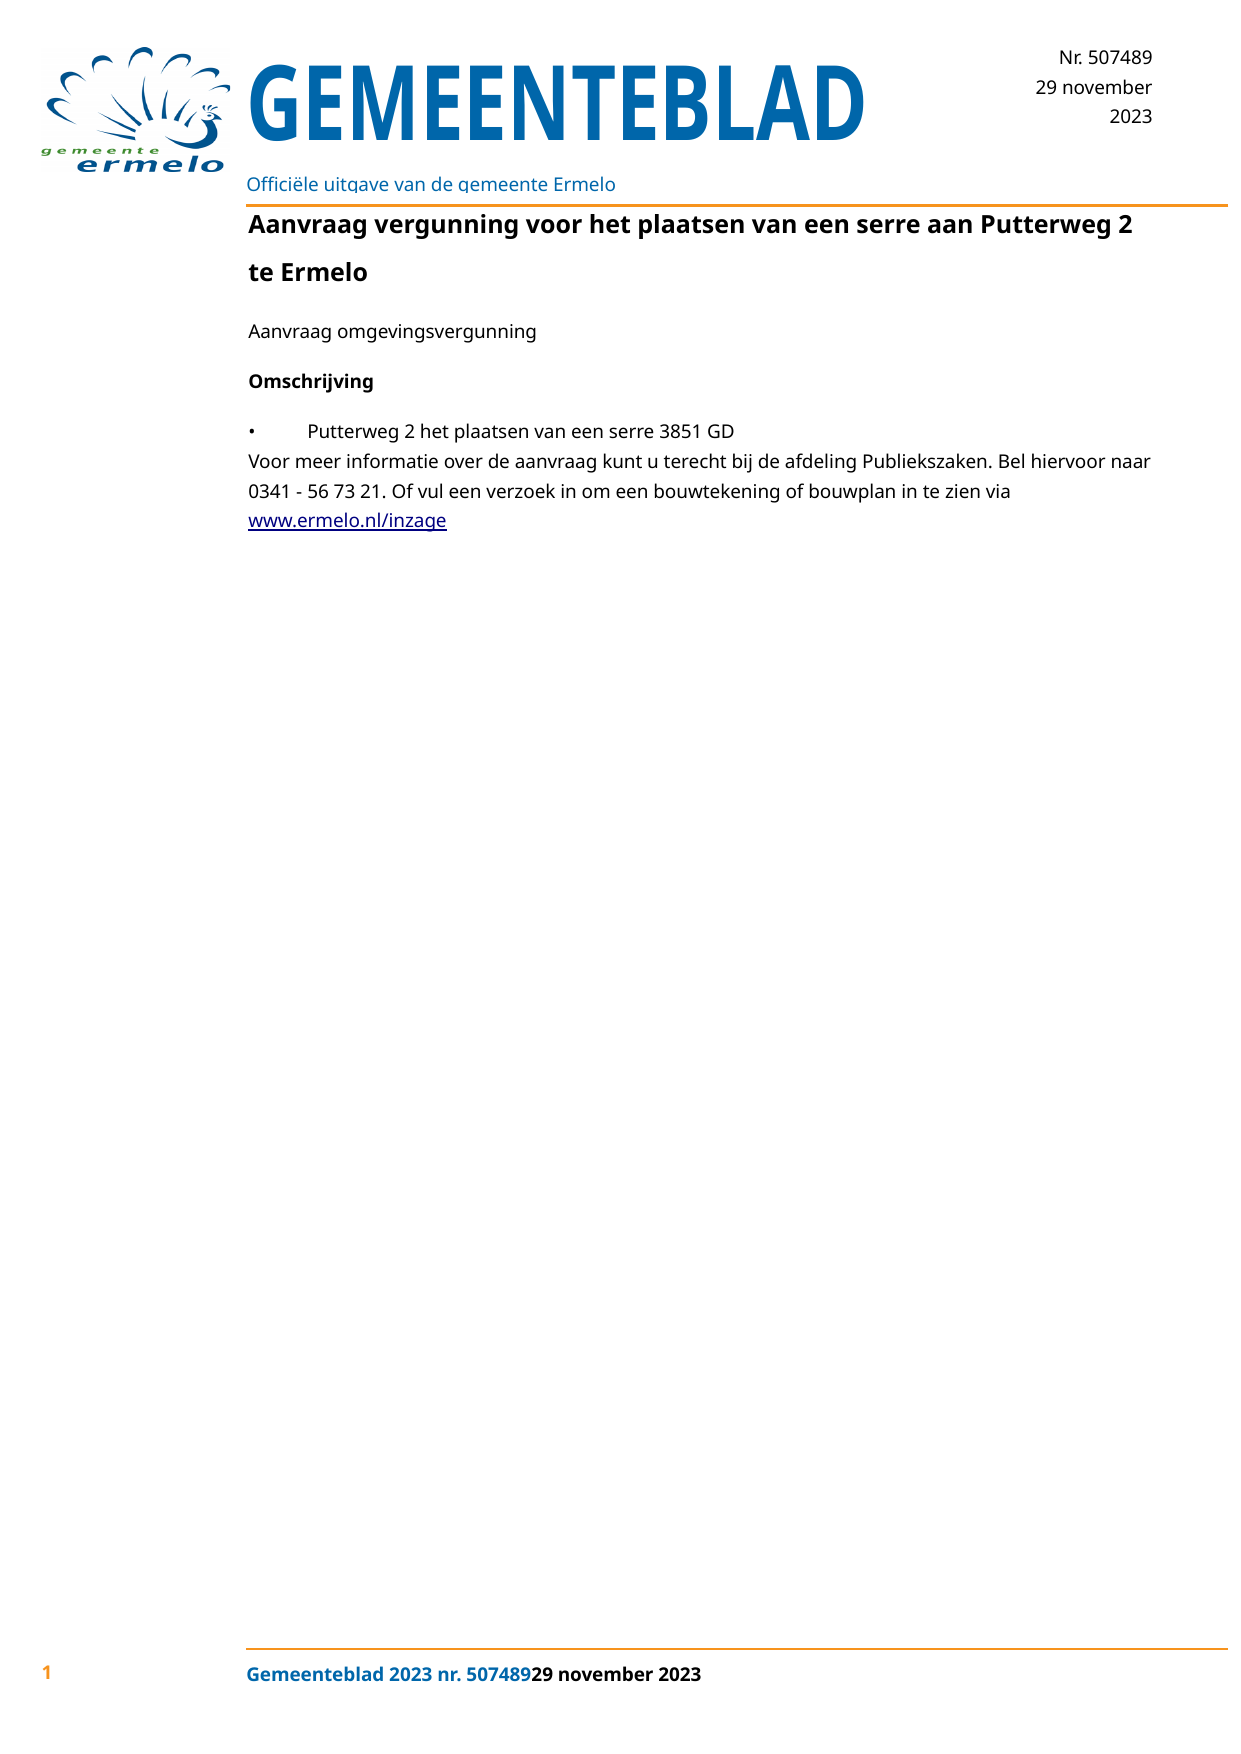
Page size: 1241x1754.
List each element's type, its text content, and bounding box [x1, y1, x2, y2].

list Putterweg 2 het plaatsen van een serre 3851 GD [248, 419, 1152, 444]
text Aanvraag vergunning voor het plaatsen van een serre aan Putterweg 2 te Ermelo [248, 207, 1152, 288]
text Voor meer informatie over de aanvraag kunt u terecht bij de afdeling Publiekszaken. Bel hiervoor naar 0341 - 56 73 21. Of vul een verzoek in om een bouwtekening of bouwplan in te zien via www.ermelo.nl/inzage [248, 448, 1152, 533]
text Aanvraag omgevingsvergunning [248, 318, 1152, 344]
picture [41, 47, 231, 172]
text Omschrijving [248, 368, 1152, 394]
